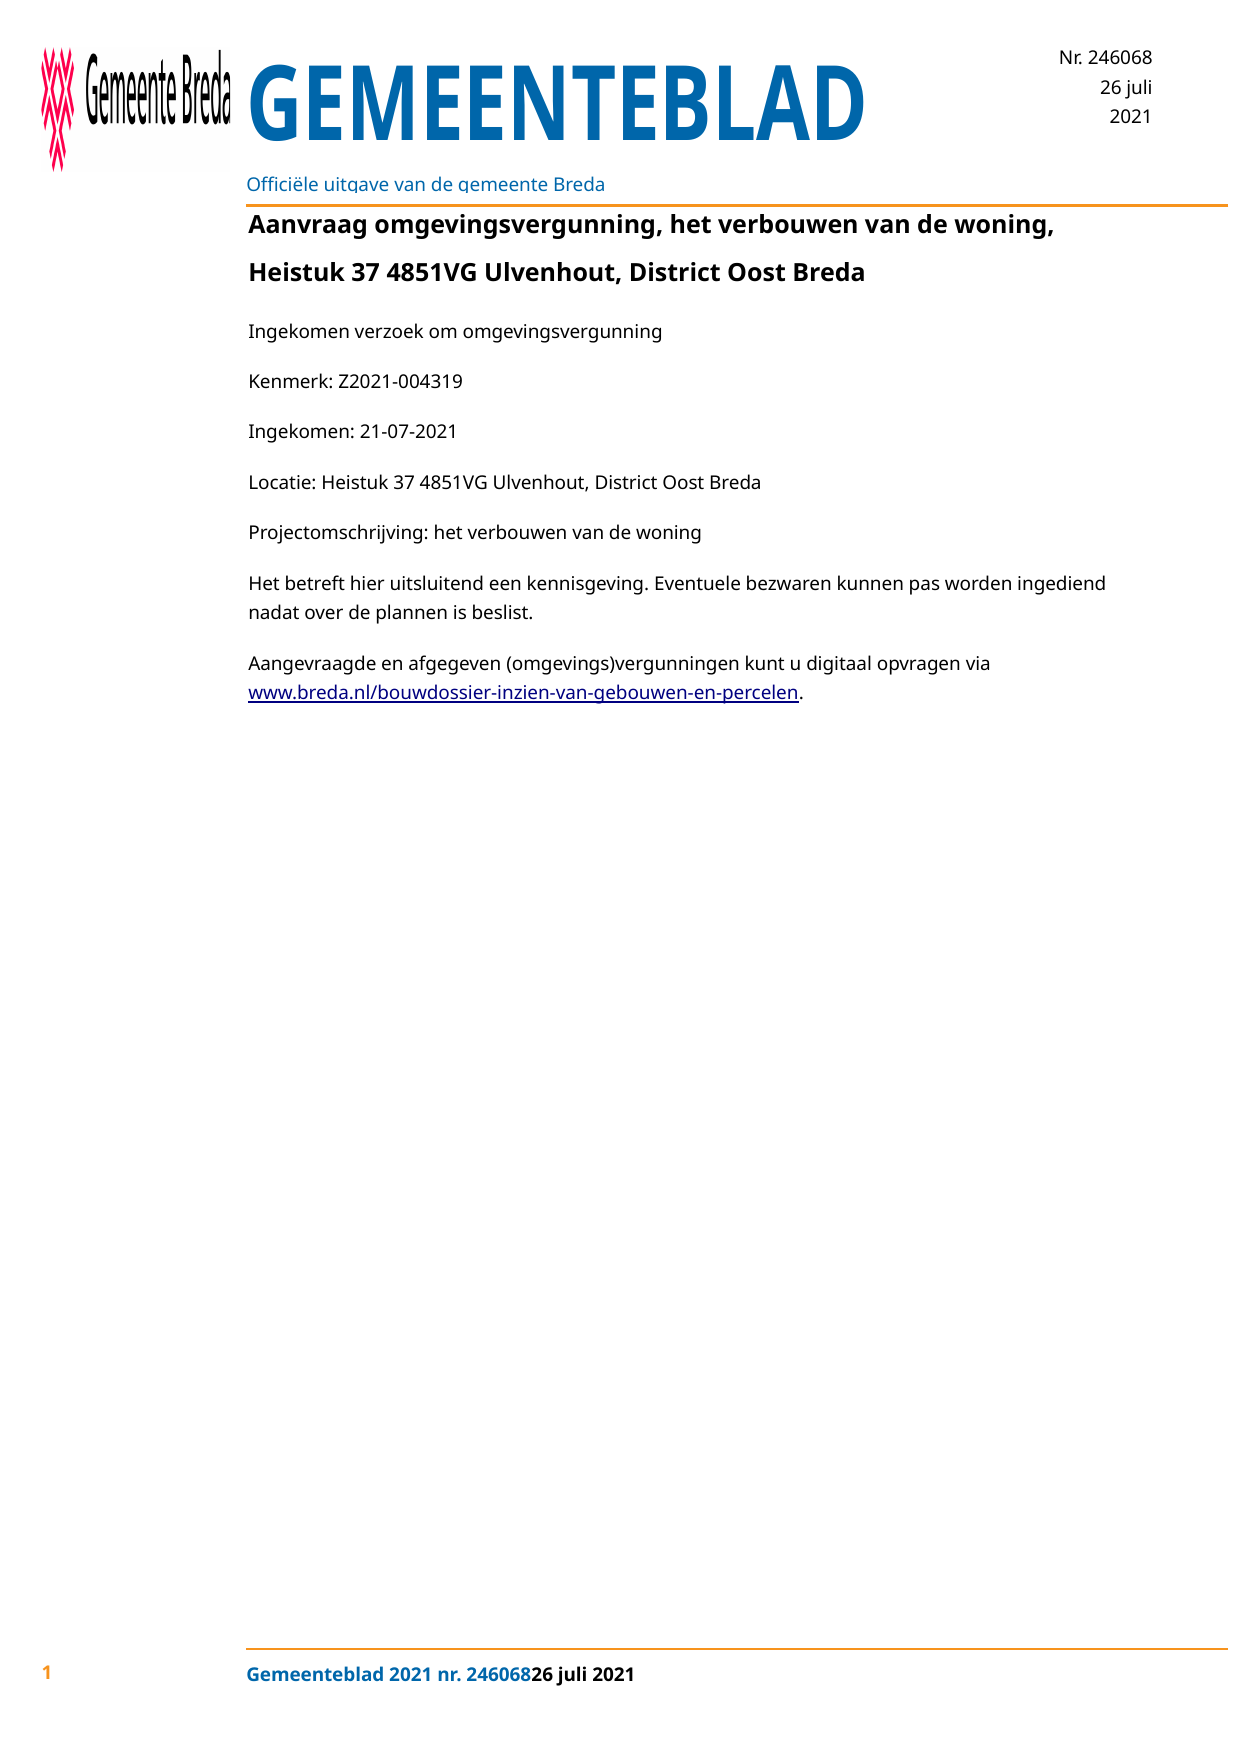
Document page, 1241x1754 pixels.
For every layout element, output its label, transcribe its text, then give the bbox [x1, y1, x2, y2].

picture [41, 47, 231, 172]
text Kenmerk: Z2021-004319 [248, 368, 1152, 394]
text Het betreft hier uitsluitend een kennisgeving. Eventuele bezwaren kunnen pas worden ingediend nadat over de plannen is beslist. [248, 570, 1152, 625]
text Aangevraagde en afgegeven (omgevings)vergunningen kunt u digitaal opvragen via www.breda.nl/bouwdossier-inzien-van-gebouwen-en-percelen. [248, 650, 1152, 705]
text Ingekomen verzoek om omgevingsvergunning [248, 318, 1152, 344]
text Projectomschrijving: het verbouwen van de woning [248, 519, 1152, 545]
text Ingekomen: 21-07-2021 [248, 419, 1152, 444]
text Locatie: Heistuk 37 4851VG Ulvenhout, District Oost Breda [248, 469, 1152, 495]
text Aanvraag omgevingsvergunning, het verbouwen van de woning, Heistuk 37 4851VG Ulvenhout, District Oost Breda [248, 207, 1152, 288]
